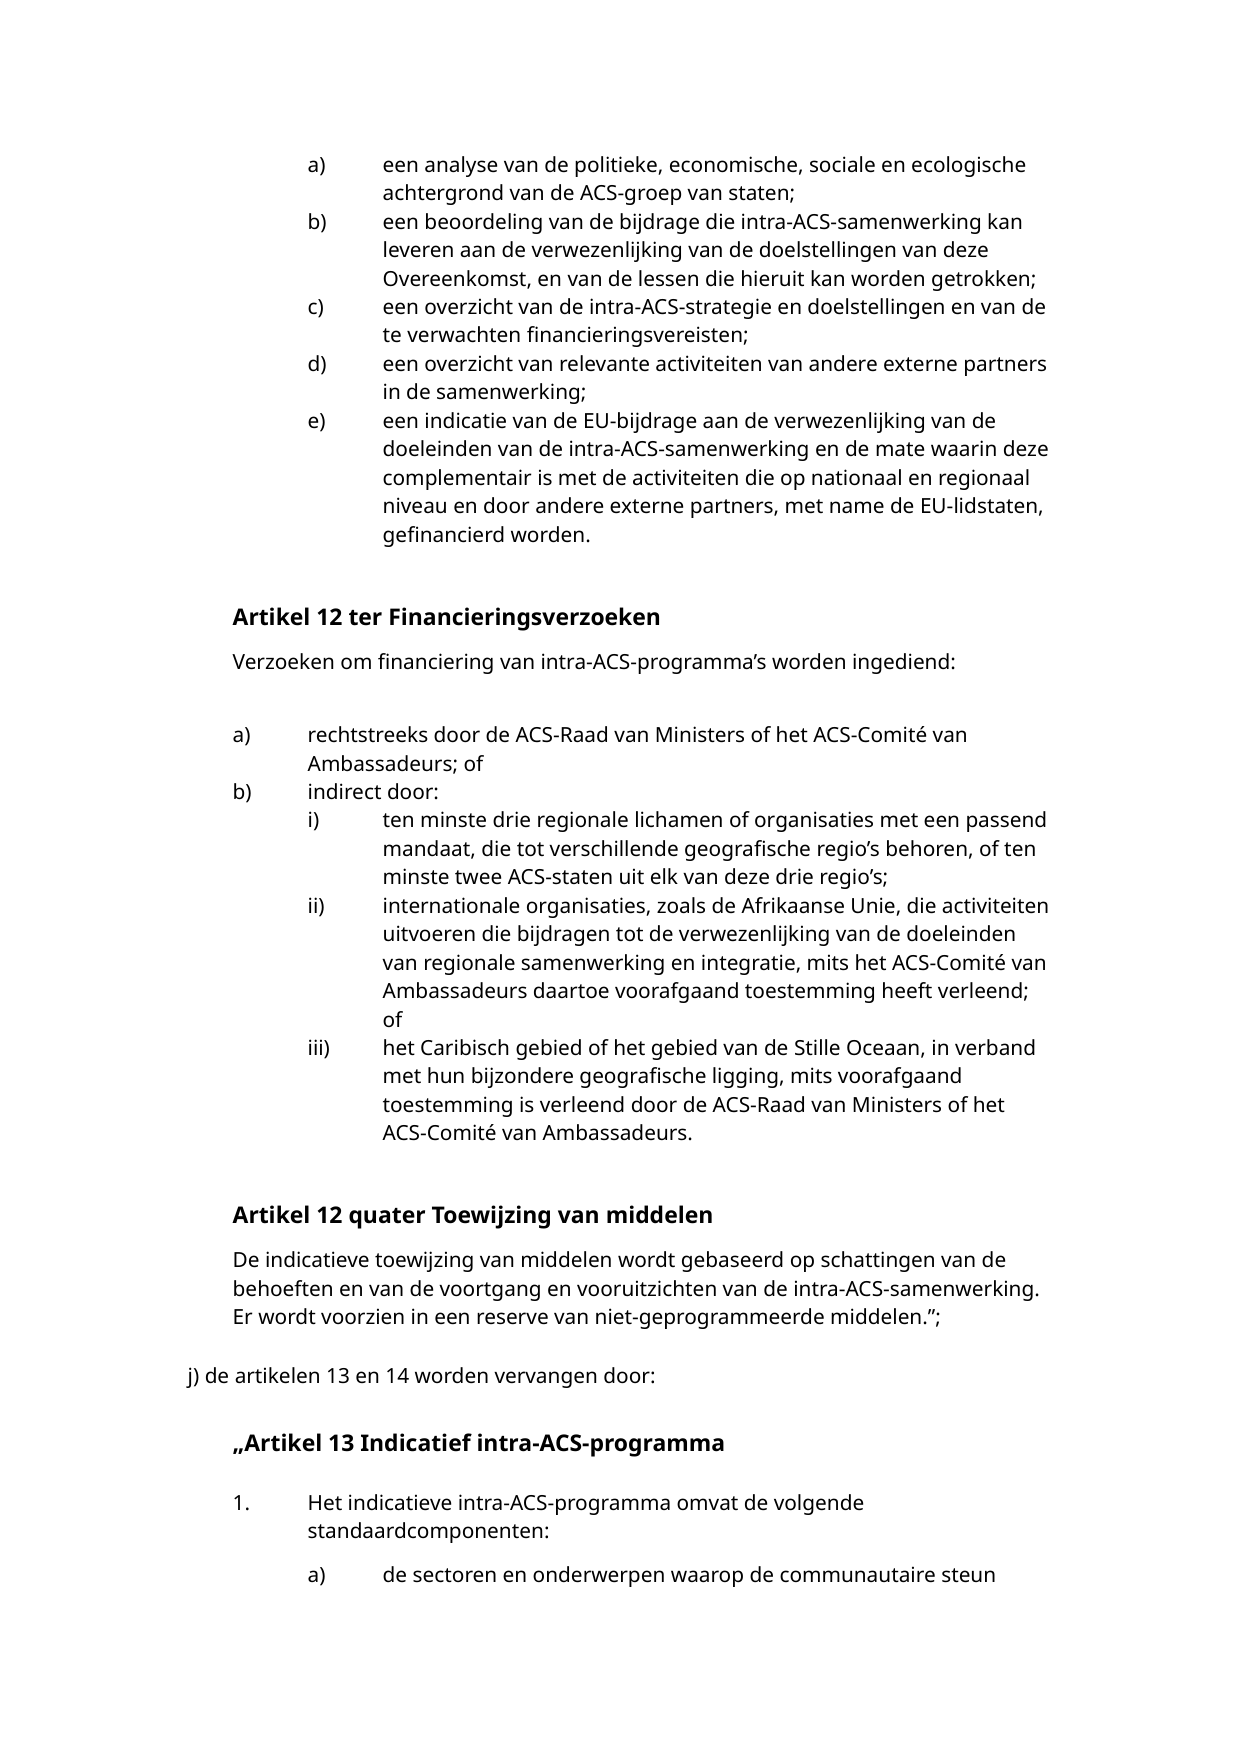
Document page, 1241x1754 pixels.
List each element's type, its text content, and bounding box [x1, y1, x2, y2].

text j) de artikelen 13 en 14 worden vervangen door: [187, 1361, 1053, 1389]
list de sectoren en onderwerpen waarop de communautaire steun [307, 1560, 1053, 1588]
list Het indicatieve intra-ACS-programma omvat de volgende standaardcomponenten: [232, 1488, 1053, 1545]
list indirect door: [232, 777, 1053, 806]
list een indicatie van de EU-bijdrage aan de verwezenlijking van de doeleinden van de intra-ACS-samenwerking en de mate waarin deze complementair is met de activiteiten die op nationaal en regionaal niveau en door andere externe partners, met name de EU-lidstaten, gefinancierd worden. [307, 406, 1053, 548]
subtitle „Artikel 13 Indicatief intra-ACS-programma [232, 1427, 1053, 1458]
text Verzoeken om financiering van intra-ACS-programma’s worden ingediend: [232, 647, 1053, 675]
list een analyse van de politieke, economische, sociale en ecologische achtergrond van de ACS-groep van staten; [307, 150, 1053, 207]
list ten minste drie regionale lichamen of organisaties met een passend mandaat, die tot verschillende geografische regio’s behoren, of ten minste twee ACS-staten uit elk van deze drie regio’s; [307, 806, 1053, 891]
list een overzicht van relevante activiteiten van andere externe partners in de samenwerking; [307, 349, 1053, 406]
list het Caribisch gebied of het gebied van de Stille Oceaan, in verband met hun bijzondere geografische ligging, mits voorafgaand toestemming is verleend door de ACS-Raad van Ministers of het ACS-Comité van Ambassadeurs. [307, 1033, 1053, 1147]
list rechtstreeks door de ACS-Raad van Ministers of het ACS-Comité van Ambassadeurs; of [232, 720, 1053, 777]
list een beoordeling van de bijdrage die intra-ACS-samenwerking kan leveren aan de verwezenlijking van de doelstellingen van deze Overeenkomst, en van de lessen die hieruit kan worden getrokken; [307, 207, 1053, 292]
subtitle Artikel 12 ter Financieringsverzoeken [232, 601, 1053, 632]
list internationale organisaties, zoals de Afrikaanse Unie, die activiteiten uitvoeren die bijdragen tot de verwezenlijking van de doeleinden van regionale samenwerking en integratie, mits het ACS-Comité van Ambassadeurs daartoe voorafgaand toestemming heeft verleend; of [307, 891, 1053, 1033]
subtitle Artikel 12 quater Toewijzing van middelen [232, 1199, 1053, 1231]
list een overzicht van de intra-ACS-strategie en doelstellingen en van de te verwachten financieringsvereisten; [307, 292, 1053, 349]
text De indicatieve toewijzing van middelen wordt gebaseerd op schattingen van de behoeften en van de voortgang en vooruitzichten van de intra-ACS-samenwerking. Er wordt voorzien in een reserve van niet-geprogrammeerde middelen.”; [232, 1246, 1053, 1331]
